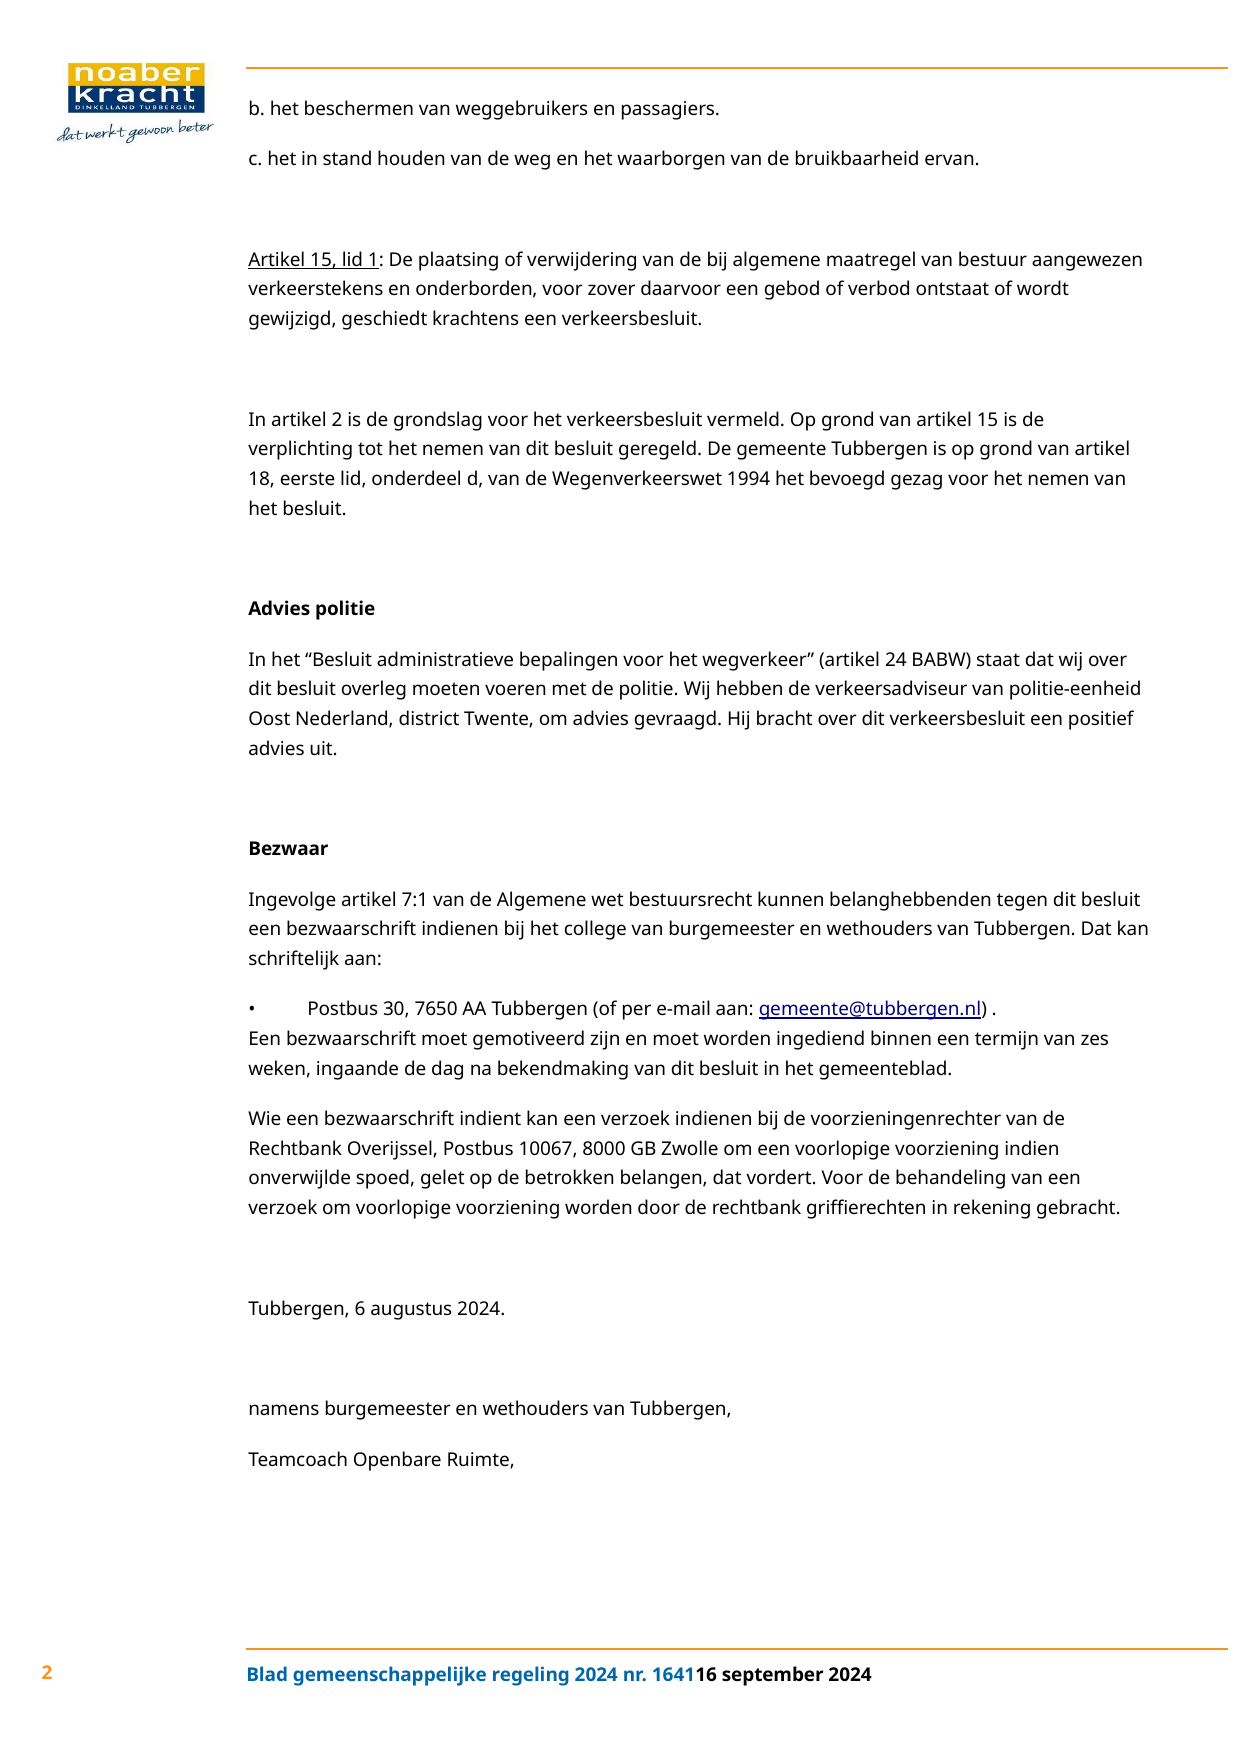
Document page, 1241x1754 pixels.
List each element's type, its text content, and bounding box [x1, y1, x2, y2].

text In artikel 2 is de grondslag voor het verkeersbesluit vermeld. Op grond van artikel 15 is de verplichting tot het nemen van dit besluit geregeld. De gemeente Tubbergen is op grond van artikel 18, eerste lid, onderdeel d, van de Wegenverkeerswet 1994 het bevoegd gezag voor het nemen van het besluit. [248, 406, 1152, 521]
text Een bezwaarschrift moet gemotiveerd zijn en moet worden ingediend binnen een termijn van zes weken, ingaande de dag na bekendmaking van dit besluit in het gemeenteblad. [248, 1025, 1152, 1081]
text Bezwaar [248, 836, 1152, 861]
list Postbus 30, 7650 AA Tubbergen (of per e-mail aan: gemeente@tubbergen.nl) . [248, 996, 1152, 1021]
text Artikel 15, lid 1: De plaatsing of verwijdering van de bij algemene maatregel van bestuur aangewezen verkeerstekens en onderborden, voor zover daarvoor een gebod of verbod ontstaat of wordt gewijzigd, geschiedt krachtens een verkeersbesluit. [248, 246, 1152, 331]
picture [41, 47, 231, 172]
text Ingevolge artikel 7:1 van de Algemene wet bestuursrecht kunnen belanghebbenden tegen dit besluit een bezwaarschrift indienen bij het college van burgemeester en wethouders van Tubbergen. Dat kan schriftelijk aan: [248, 886, 1152, 971]
text Teamcoach Openbare Ruimte, [248, 1446, 1152, 1472]
text Tubbergen, 6 augustus 2024. [248, 1295, 1152, 1321]
text Wie een bezwaarschrift indient kan een verzoek indienen bij de voorzieningenrechter van de Rechtbank Overijssel, Postbus 10067, 8000 GB Zwolle om een voorlopige voorziening indien onverwijlde spoed, gelet op de betrokken belangen, dat vordert. Voor de behandeling van een verzoek om voorlopige voorziening worden door de rechtbank griffierechten in rekening gebracht. [248, 1105, 1152, 1220]
text namens burgemeester en wethouders van Tubbergen, [248, 1396, 1152, 1421]
text Advies politie [248, 596, 1152, 621]
text b. het beschermen van weggebruikers en passagiers. [248, 95, 1152, 121]
text c. het in stand houden van de weg en het waarborgen van de bruikbaarheid ervan. [248, 145, 1152, 171]
text In het “Besluit administratieve bepalingen voor het wegverkeer” (artikel 24 BABW) staat dat wij over dit besluit overleg moeten voeren met de politie. Wij hebben de verkeersadviseur van politie-eenheid Oost Nederland, district Twente, om advies gevraagd. Hij bracht over dit verkeersbesluit een positief advies uit. [248, 646, 1152, 761]
